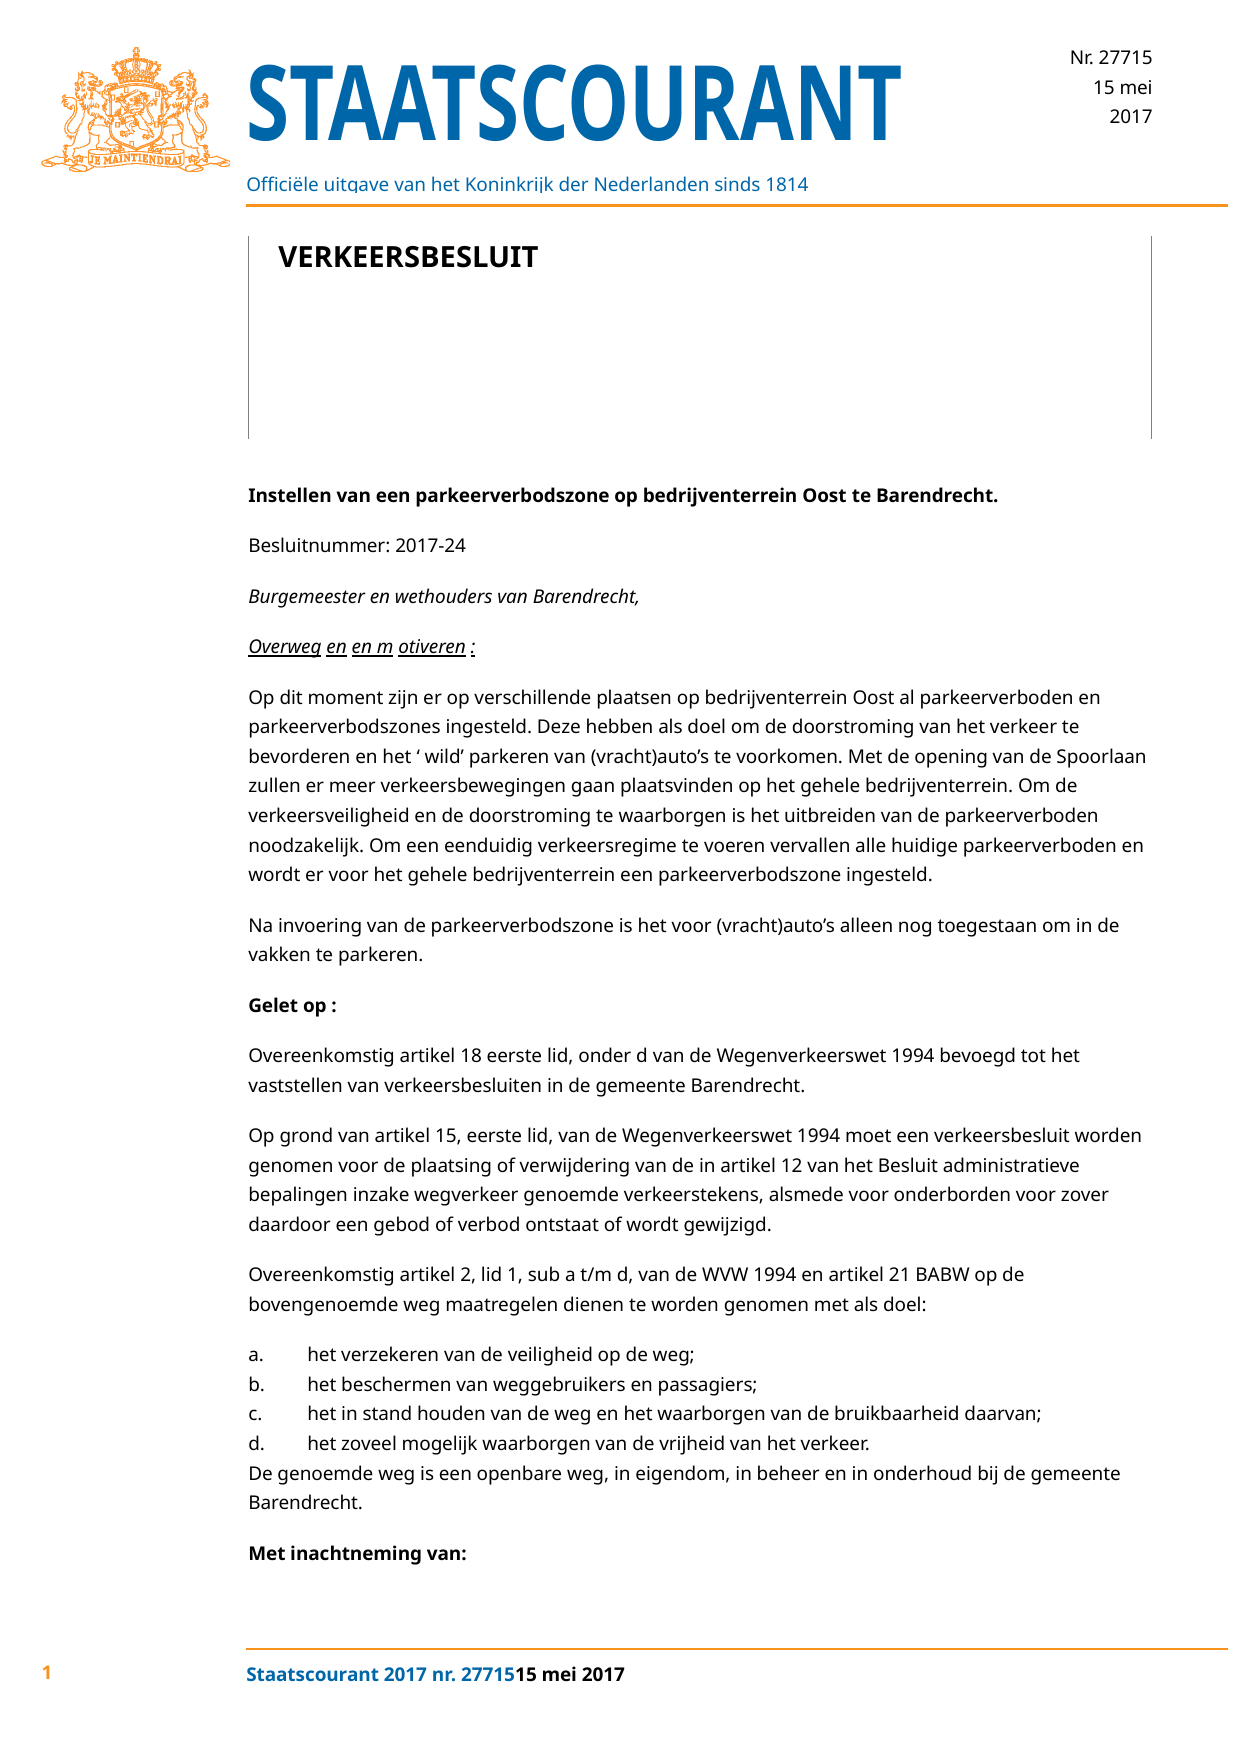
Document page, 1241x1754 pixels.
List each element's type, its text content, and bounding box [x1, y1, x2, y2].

text Besluitnummer: 2017-24 [248, 533, 1152, 558]
table_header VERKEERSBESLUIT [249, 236, 850, 439]
text Met inachtneming van: [248, 1540, 1152, 1566]
text Op grond van artikel 15, eerste lid, van de Wegenverkeerswet 1994 moet een verkeersbesluit worden genomen voor de plaatsing of verwijdering van de in artikel 12 van het Besluit administratieve bepalingen inzake wegverkeer genoemde verkeerstekens, alsmede voor onderborden voor zover daardoor een gebod of verbod ontstaat of wordt gewijzigd. [248, 1122, 1152, 1237]
text Burgemeester en wethouders van Barendrecht, [248, 583, 1152, 609]
table_header [850, 414, 1151, 439]
text Overeenkomstig artikel 2, lid 1, sub a t/m d, van de WVW 1994 en artikel 21 BABW op de bovengenoemde weg maatregelen dienen te worden genomen met als doel: [248, 1261, 1152, 1317]
table_header [850, 236, 912, 413]
text Na invoering van de parkeerverbodszone is het voor (vracht)auto’s alleen nog toegestaan om in de vakken te parkeren. [248, 912, 1152, 967]
picture [912, 236, 1090, 414]
text Op dit moment zijn er op verschillende plaatsen op bedrijventerrein Oost al parkeerverboden en parkeerverbodszones ingesteld. Deze hebben als doel om de doorstroming van het verkeer te bevorderen en het ‘ wild’ parkeren van (vracht)auto’s te voorkomen. Met de opening van de Spoorlaan zullen er meer verkeersbewegingen gaan plaatsvinden op het gehele bedrijventerrein. Om de verkeersveiligheid en de doorstroming te waarborgen is het uitbreiden van de parkeerverboden noodzakelijk. Om een eenduidig verkeersregime te voeren vervallen alle huidige parkeerverboden en wordt er voor het gehele bedrijventerrein een parkeerverbodszone ingesteld. [248, 684, 1152, 887]
text Overeenkomstig artikel 18 eerste lid, onder d van de Wegenverkeerswet 1994 bevoegd tot het vaststellen van verkeersbesluiten in de gemeente Barendrecht. [248, 1042, 1152, 1098]
list het verzekeren van de veiligheid op de weg; [248, 1341, 1152, 1367]
list het beschermen van weggebruikers en passagiers; [248, 1371, 1152, 1397]
text Gelet op : [248, 992, 1152, 1018]
list het in stand houden van de weg en het waarborgen van de bruikbaarheid daarvan; [248, 1401, 1152, 1426]
list het zoveel mogelijk waarborgen van de vrijheid van het verkeer. [248, 1430, 1152, 1456]
text Overweg en en m otiveren : [248, 633, 1152, 659]
text De genoemde weg is een openbare weg, in eigendom, in beheer en in onderhoud bij de gemeente Barendrecht. [248, 1460, 1152, 1515]
table_header [1090, 236, 1151, 413]
picture [41, 47, 231, 172]
text Instellen van een parkeerverbodszone op bedrijventerrein Oost te Barendrecht. [248, 482, 1152, 508]
